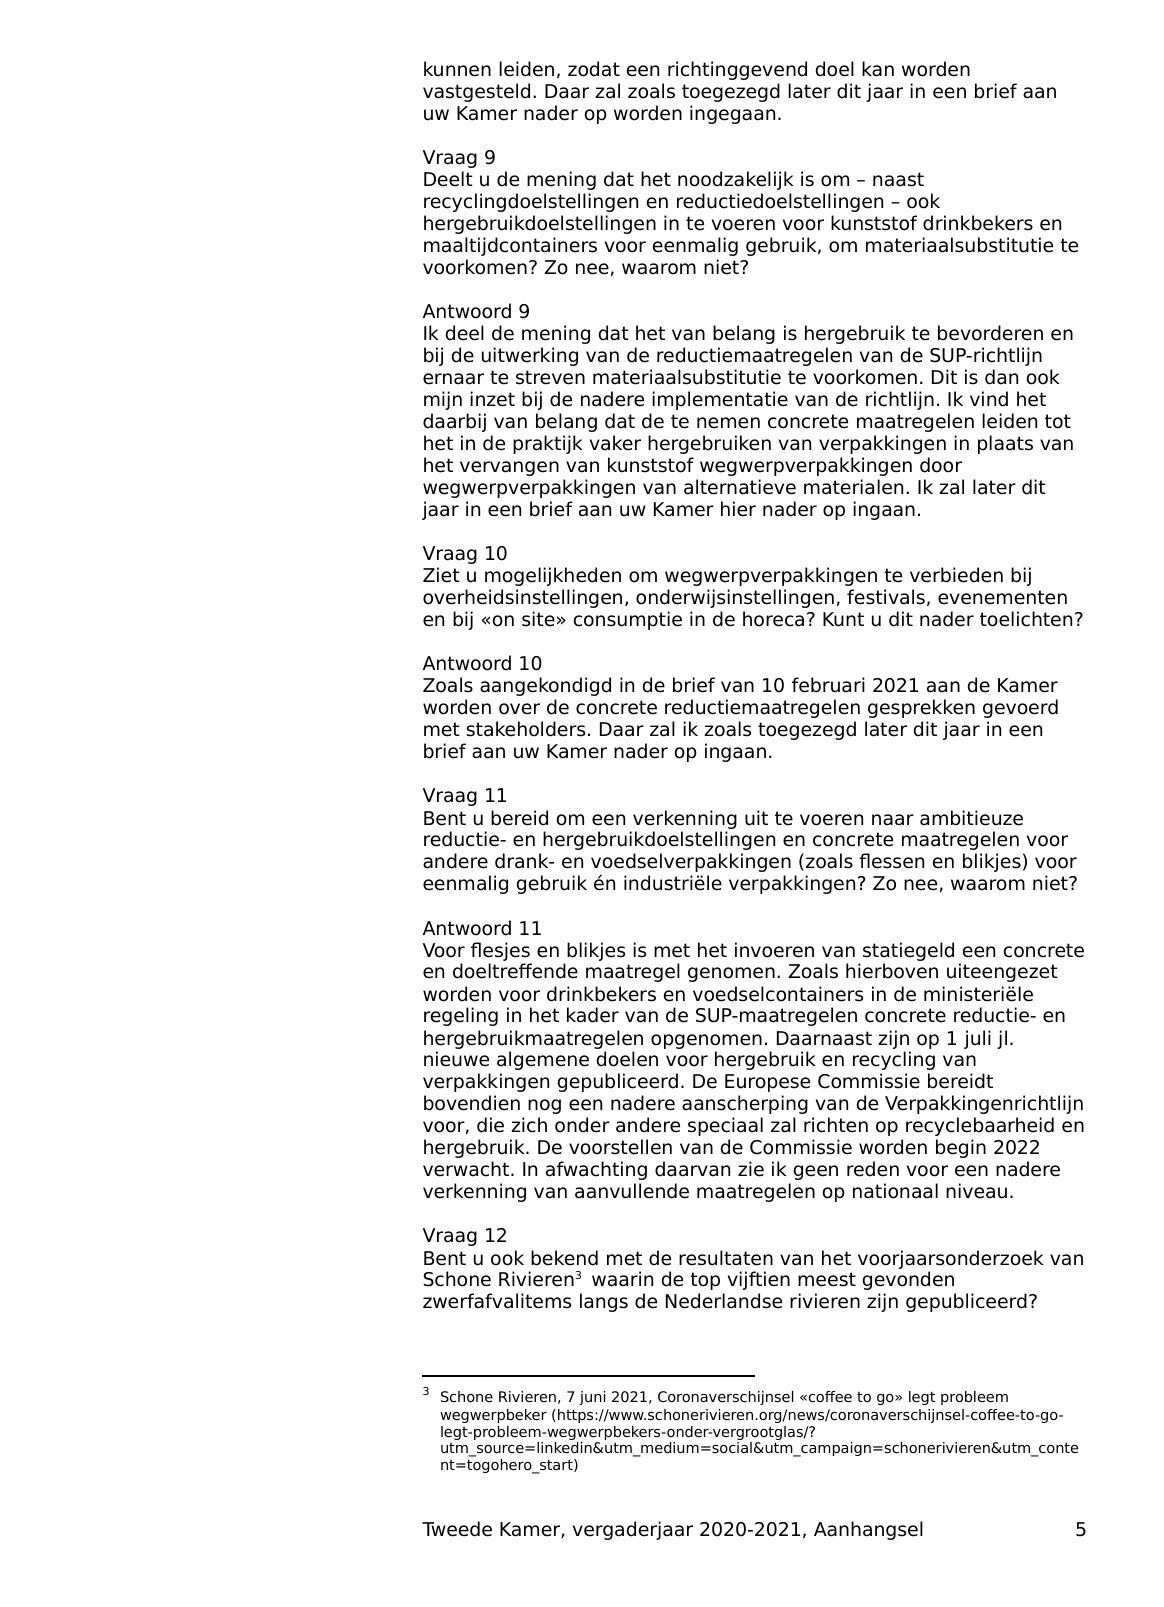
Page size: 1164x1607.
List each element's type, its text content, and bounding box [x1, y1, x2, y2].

text Bent u bereid om een verkenning uit te voeren naar ambitieuze reductie- en hergebruikdoelstellingen en concrete maatregelen voor andere drank- en voedselverpakkingen (zoals flessen en blikjes) voor eenmalig gebruik én industriële verpakkingen? Zo nee, waarom niet? [422, 807, 1087, 895]
text Vraag 12 [422, 1225, 1087, 1247]
text Antwoord 11 [422, 917, 1087, 939]
text Schone Rivieren, 7 juni 2021, Coronaverschijnsel «coffee to go» legt probleem wegwerpbeker (https://www.schonerivieren.org/news/coronaverschijnsel-coffee-to-go-legt-probleem-wegwerpbekers-onder-vergrootglas/?utm_source=linkedin&utm_medium=social&utm_campaign=schonerivieren&utm_content=togohero_start) [422, 1385, 1087, 1474]
text Antwoord 10 [422, 653, 1087, 675]
text Antwoord 9 [422, 301, 1087, 323]
text Ik deel de mening dat het van belang is hergebruik te bevorderen en bij de uitwerking van de reductiemaatregelen van de SUP-richtlijn ernaar te streven materiaalsubstitutie te voorkomen. Dit is dan ook mijn inzet bij de nadere implementatie van de richtlijn. Ik vind het daarbij van belang dat de te nemen concrete maatregelen leiden tot het in de praktijk vaker hergebruiken van verpakkingen in plaats van het vervangen van kunststof wegwerpverpakkingen door wegwerpverpakkingen van alternatieve materialen. Ik zal later dit jaar in een brief aan uw Kamer hier nader op ingaan. [422, 323, 1087, 521]
text Vraag 11 [422, 785, 1087, 807]
text Vraag 10 [422, 543, 1087, 565]
text Zoals aangekondigd in de brief van 10 februari 2021 aan de Kamer worden over de concrete reductiemaatregelen gesprekken gevoerd met stakeholders. Daar zal ik zoals toegezegd later dit jaar in een brief aan uw Kamer nader op ingaan. [422, 675, 1087, 763]
text Deelt u de mening dat het noodzakelijk is om – naast recyclingdoelstellingen en reductiedoelstellingen – ook hergebruikdoelstellingen in te voeren voor kunststof drinkbekers en maaltijdcontainers voor eenmalig gebruik, om materiaalsubstitutie te voorkomen? Zo nee, waarom niet? [422, 169, 1087, 279]
text kunnen leiden, zodat een richtinggevend doel kan worden vastgesteld. Daar zal zoals toegezegd later dit jaar in een brief aan uw Kamer nader op worden ingegaan. [422, 59, 1087, 125]
text Bent u ook bekend met de resultaten van het voorjaarsonderzoek van Schone Rivieren waarin de top vijftien meest gevonden zwerfafvalitems langs de Nederlandse rivieren zijn gepubliceerd? [422, 1247, 1087, 1313]
text Vraag 9 [422, 147, 1087, 169]
text Ziet u mogelijkheden om wegwerpverpakkingen te verbieden bij overheidsinstellingen, onderwijsinstellingen, festivals, evenementen en bij «on site» consumptie in de horeca? Kunt u dit nader toelichten? [422, 565, 1087, 631]
text Voor flesjes en blikjes is met het invoeren van statiegeld een concrete en doeltreffende maatregel genomen. Zoals hierboven uiteengezet worden voor drinkbekers en voedselcontainers in de ministeriële regeling in het kader van de SUP-maatregelen concrete reductie- en hergebruikmaatregelen opgenomen. Daarnaast zijn op 1 juli jl. nieuwe algemene doelen voor hergebruik en recycling van verpakkingen gepubliceerd. De Europese Commissie bereidt bovendien nog een nadere aanscherping van de Verpakkingenrichtlijn voor, die zich onder andere speciaal zal richten op recyclebaarheid en hergebruik. De voorstellen van de Commissie worden begin 2022 verwacht. In afwachting daarvan zie ik geen reden voor een nadere verkenning van aanvullende maatregelen op nationaal niveau. [422, 939, 1087, 1203]
